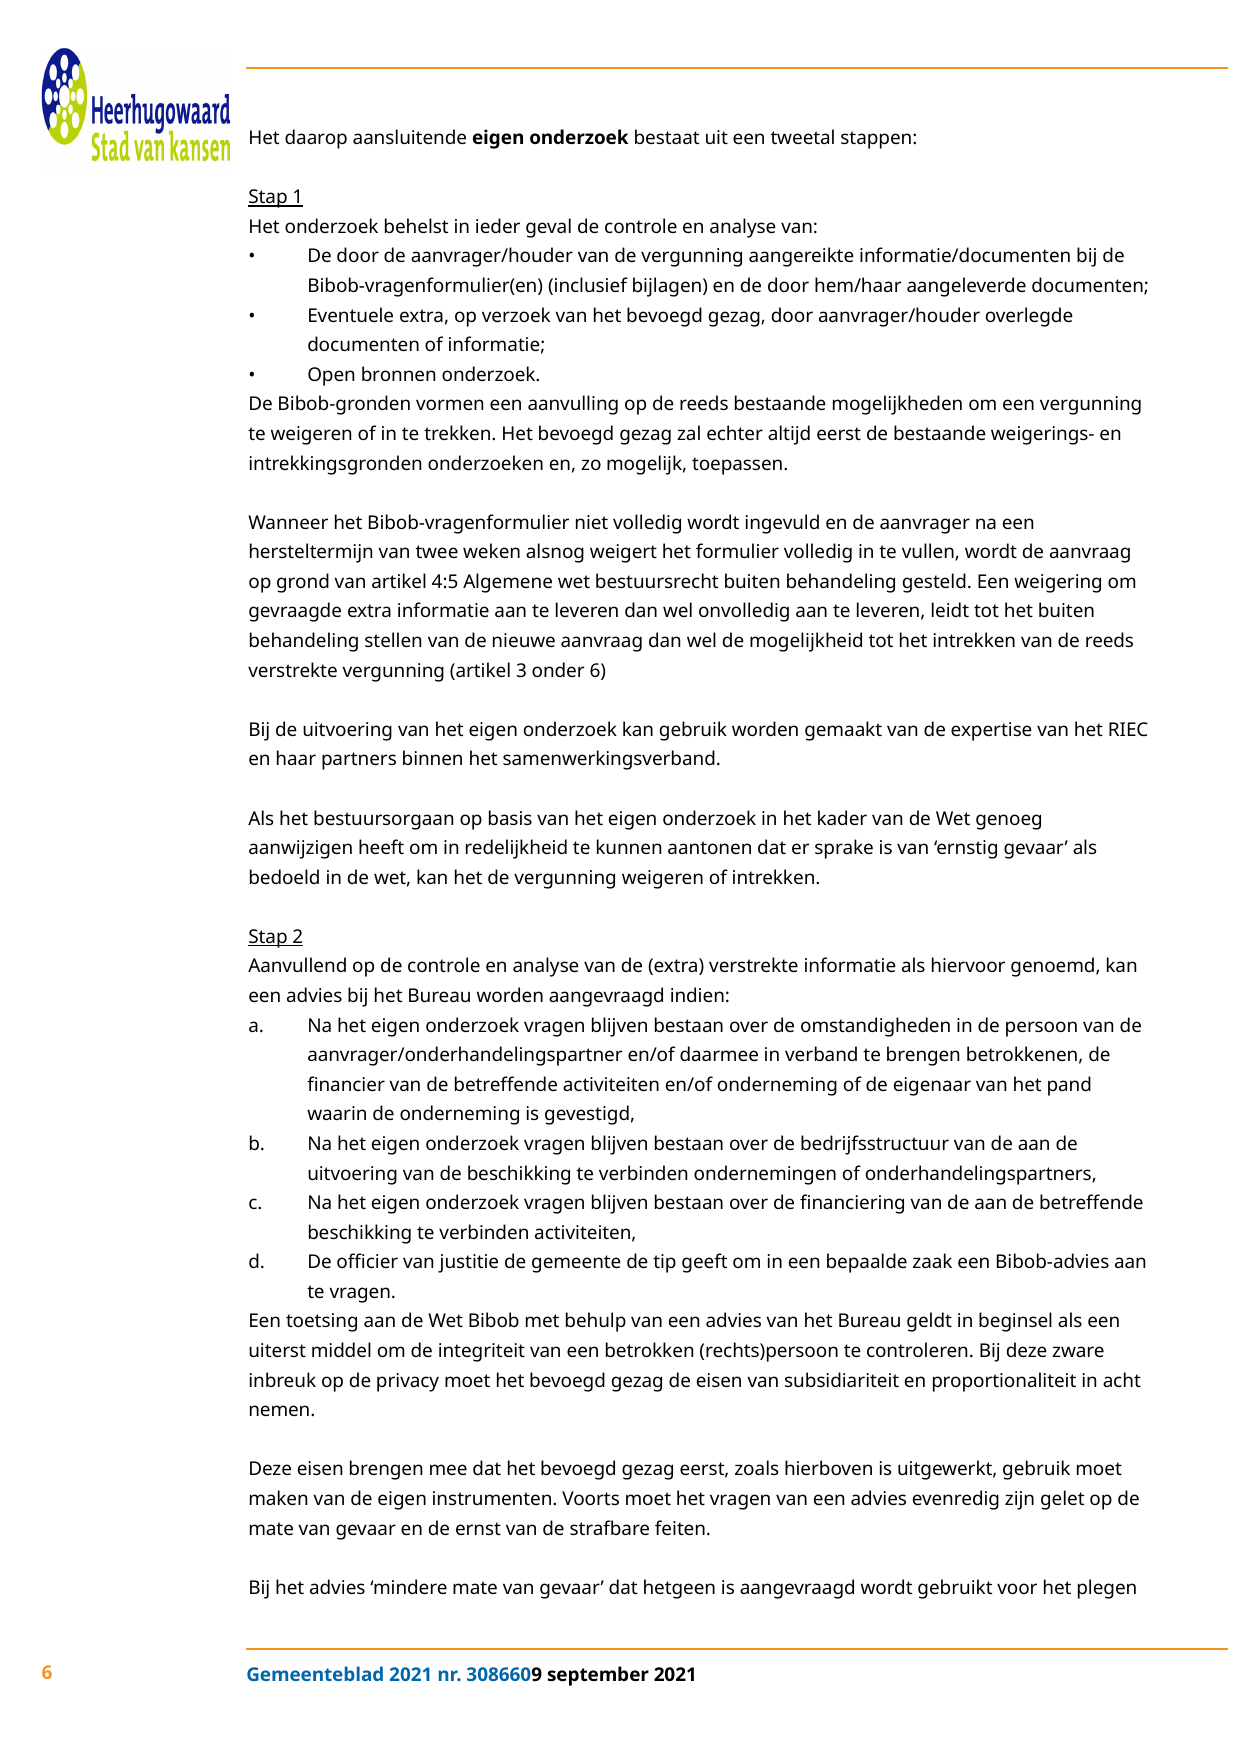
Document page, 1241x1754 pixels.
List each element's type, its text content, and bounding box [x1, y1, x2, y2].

text Een toetsing aan de Wet Bibob met behulp van een advies van het Bureau geldt in beginsel als een uiterst middel om de integriteit van een betrokken (rechts)persoon te controleren. Bij deze zware inbreuk op de privacy moet het bevoegd gezag de eisen van subsidiariteit en proportionaliteit in acht nemen. [248, 1308, 1152, 1422]
list De officier van justitie de gemeente de tip geeft om in een bepaalde zaak een Bibob-advies aan te vragen. [248, 1248, 1152, 1304]
list Open bronnen onderzoek. [248, 361, 1152, 387]
text De Bibob-gronden vormen een aanvulling op de reeds bestaande mogelijkheden om een vergunning te weigeren of in te trekken. Het bevoegd gezag zal echter altijd eerst de bestaande weigerings- en intrekkingsgronden onderzoeken en, zo mogelijk, toepassen. [248, 391, 1152, 476]
text Het daarop aansluitende eigen onderzoek bestaat uit een tweetal stappen: [248, 124, 1152, 150]
text Het onderzoek behelst in ieder geval de controle en analyse van: [248, 213, 1152, 239]
list Eventuele extra, op verzoek van het bevoegd gezag, door aanvrager/houder overlegde documenten of informatie; [248, 302, 1152, 357]
list Na het eigen onderzoek vragen blijven bestaan over de bedrijfsstructuur van de aan de uitvoering van de beschikking te verbinden ondernemingen of onderhandelingspartners, [248, 1130, 1152, 1186]
text Aanvullend op de controle en analyse van de (extra) verstrekte informatie als hiervoor genoemd, kan een advies bij het Bureau worden aangevraagd indien: [248, 953, 1152, 1008]
text Deze eisen brengen mee dat het bevoegd gezag eerst, zoals hierboven is uitgewerkt, gebruik moet maken van de eigen instrumenten. Voorts moet het vragen van een advies evenredig zijn gelet op de mate van gevaar en de ernst van de strafbare feiten. [248, 1456, 1152, 1541]
text Bij de uitvoering van het eigen onderzoek kan gebruik worden gemaakt van de expertise van het RIEC en haar partners binnen het samenwerkingsverband. [248, 716, 1152, 771]
text Wanneer het Bibob-vragenformulier niet volledig wordt ingevuld en de aanvrager na een hersteltermijn van twee weken alsnog weigert het formulier volledig in te vullen, wordt de aanvraag op grond van artikel 4:5 Algemene wet bestuursrecht buiten behandeling gesteld. Een weigering om gevraagde extra informatie aan te leveren dan wel onvolledig aan te leveren, leidt tot het buiten behandeling stellen van de nieuwe aanvraag dan wel de mogelijkheid tot het intrekken van de reeds verstrekte vergunning (artikel 3 onder 6) [248, 509, 1152, 683]
list De door de aanvrager/houder van de vergunning aangereikte informatie/documenten bij de Bibob-vragenformulier(en) (inclusief bijlagen) en de door hem/haar aangeleverde documenten; [248, 243, 1152, 298]
list Na het eigen onderzoek vragen blijven bestaan over de omstandigheden in de persoon van de aanvrager/onderhandelingspartner en/of daarmee in verband te brengen betrokkenen, de financier van de betreffende activiteiten en/of onderneming of de eigenaar van het pand waarin de onderneming is gevestigd, [248, 1012, 1152, 1126]
text Bij het advies ‘mindere mate van gevaar’ dat hetgeen is aangevraagd wordt gebruikt voor het plegen [248, 1574, 1152, 1600]
text Als het bestuursorgaan op basis van het eigen onderzoek in het kader van de Wet genoeg aanwijzigen heeft om in redelijkheid te kunnen aantonen dat er sprake is van ‘ernstig gevaar’ als bedoeld in de wet, kan het de vergunning weigeren of intrekken. [248, 805, 1152, 890]
picture [41, 47, 231, 172]
list Na het eigen onderzoek vragen blijven bestaan over de financiering van de aan de betreffende beschikking te verbinden activiteiten, [248, 1189, 1152, 1245]
text Stap 2 [248, 923, 1152, 949]
text Stap 1 [248, 183, 1152, 209]
